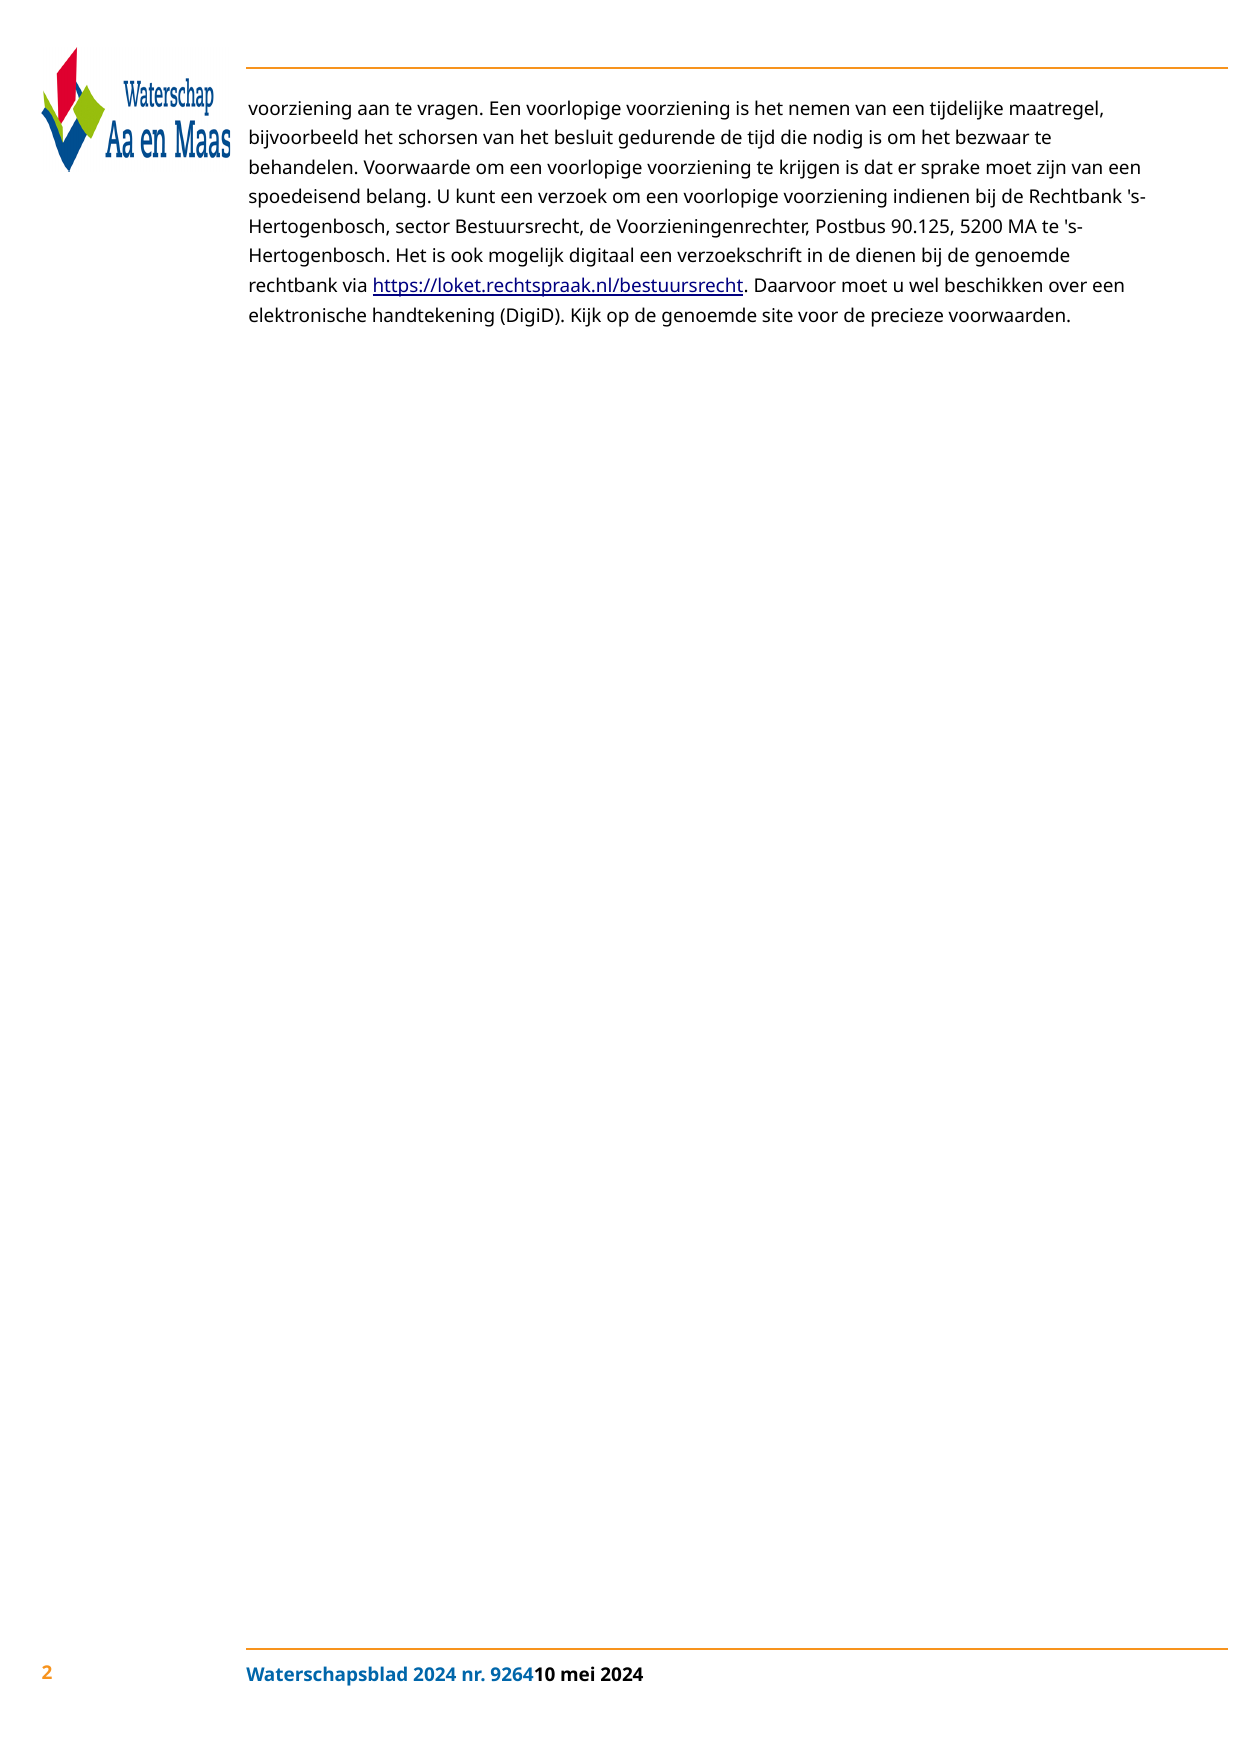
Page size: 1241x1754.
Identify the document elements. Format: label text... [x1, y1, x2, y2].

picture [41, 47, 231, 172]
text voorziening aan te vragen. Een voorlopige voorziening is het nemen van een tijdelijke maatregel, bijvoorbeeld het schorsen van het besluit gedurende de tijd die nodig is om het bezwaar te behandelen. Voorwaarde om een voorlopige voorziening te krijgen is dat er sprake moet zijn van een spoedeisend belang. U kunt een verzoek om een voorlopige voorziening indienen bij de Rechtbank 's-Hertogenbosch, sector Bestuursrecht, de Voorzieningenrechter, Postbus 90.125, 5200 MA te 's-Hertogenbosch. Het is ook mogelijk digitaal een verzoekschrift in de dienen bij de genoemde rechtbank via https://loket.rechtspraak.nl/bestuursrecht. Daarvoor moet u wel beschikken over een elektronische handtekening (DigiD). Kijk op de genoemde site voor de precieze voorwaarden. [248, 95, 1152, 328]
